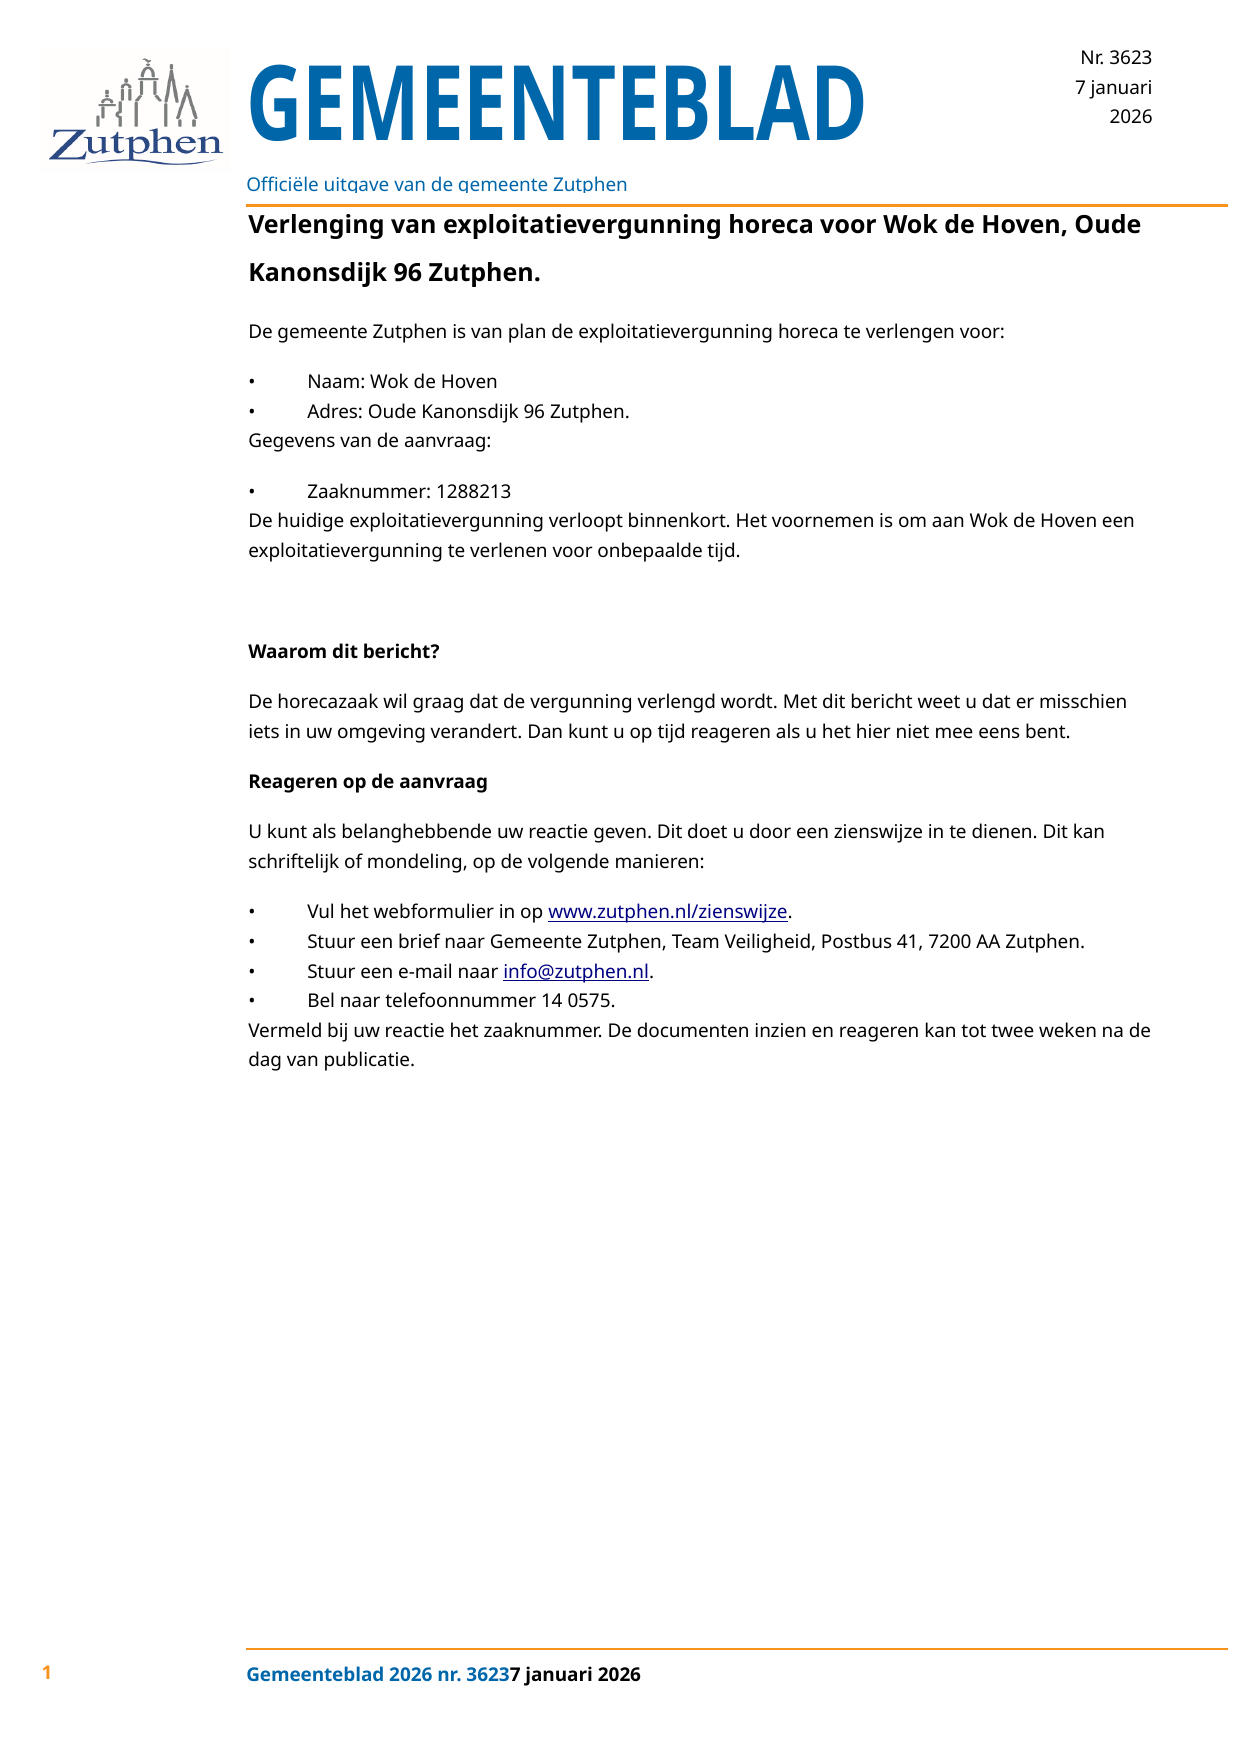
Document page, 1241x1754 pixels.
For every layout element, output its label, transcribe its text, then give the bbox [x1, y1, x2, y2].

list Bel naar telefoonnummer 14 0575. [248, 987, 1152, 1013]
list Adres: Oude Kanonsdijk 96 Zutphen. [248, 398, 1152, 424]
list Vul het webformulier in op www.zutphen.nl/zienswijze. [248, 899, 1152, 924]
text Reageren op de aanvraag [248, 768, 1152, 794]
picture [41, 47, 231, 172]
list Naam: Wok de Hoven [248, 368, 1152, 394]
list Stuur een brief naar Gemeente Zutphen, Team Veiligheid, Postbus 41, 7200 AA Zutphen. [248, 928, 1152, 954]
text Verlenging van exploitatievergunning horeca voor Wok de Hoven, Oude Kanonsdijk 96 Zutphen. [248, 207, 1152, 288]
text De horecazaak wil graag dat de vergunning verlengd wordt. Met dit bericht weet u dat er misschien iets in uw omgeving verandert. Dan kunt u op tijd reageren als u het hier niet mee eens bent. [248, 688, 1152, 744]
text Vermeld bij uw reactie het zaaknummer. De documenten inzien en reageren kan tot twee weken na de dag van publicatie. [248, 1017, 1152, 1072]
text Gegevens van de aanvraag: [248, 427, 1152, 453]
list Zaaknummer: 1288213 [248, 478, 1152, 504]
list Stuur een e-mail naar info@zutphen.nl. [248, 958, 1152, 984]
text U kunt als belanghebbende uw reactie geven. Dit doet u door een zienswijze in te dienen. Dit kan schriftelijk of mondeling, op de volgende manieren: [248, 819, 1152, 874]
text De gemeente Zutphen is van plan de exploitatievergunning horeca te verlengen voor: [248, 318, 1152, 344]
text De huidige exploitatievergunning verloopt binnenkort. Het voornemen is om aan Wok de Hoven een exploitatievergunning te verlenen voor onbepaalde tijd. [248, 507, 1152, 563]
text Waarom dit bericht? [248, 638, 1152, 664]
